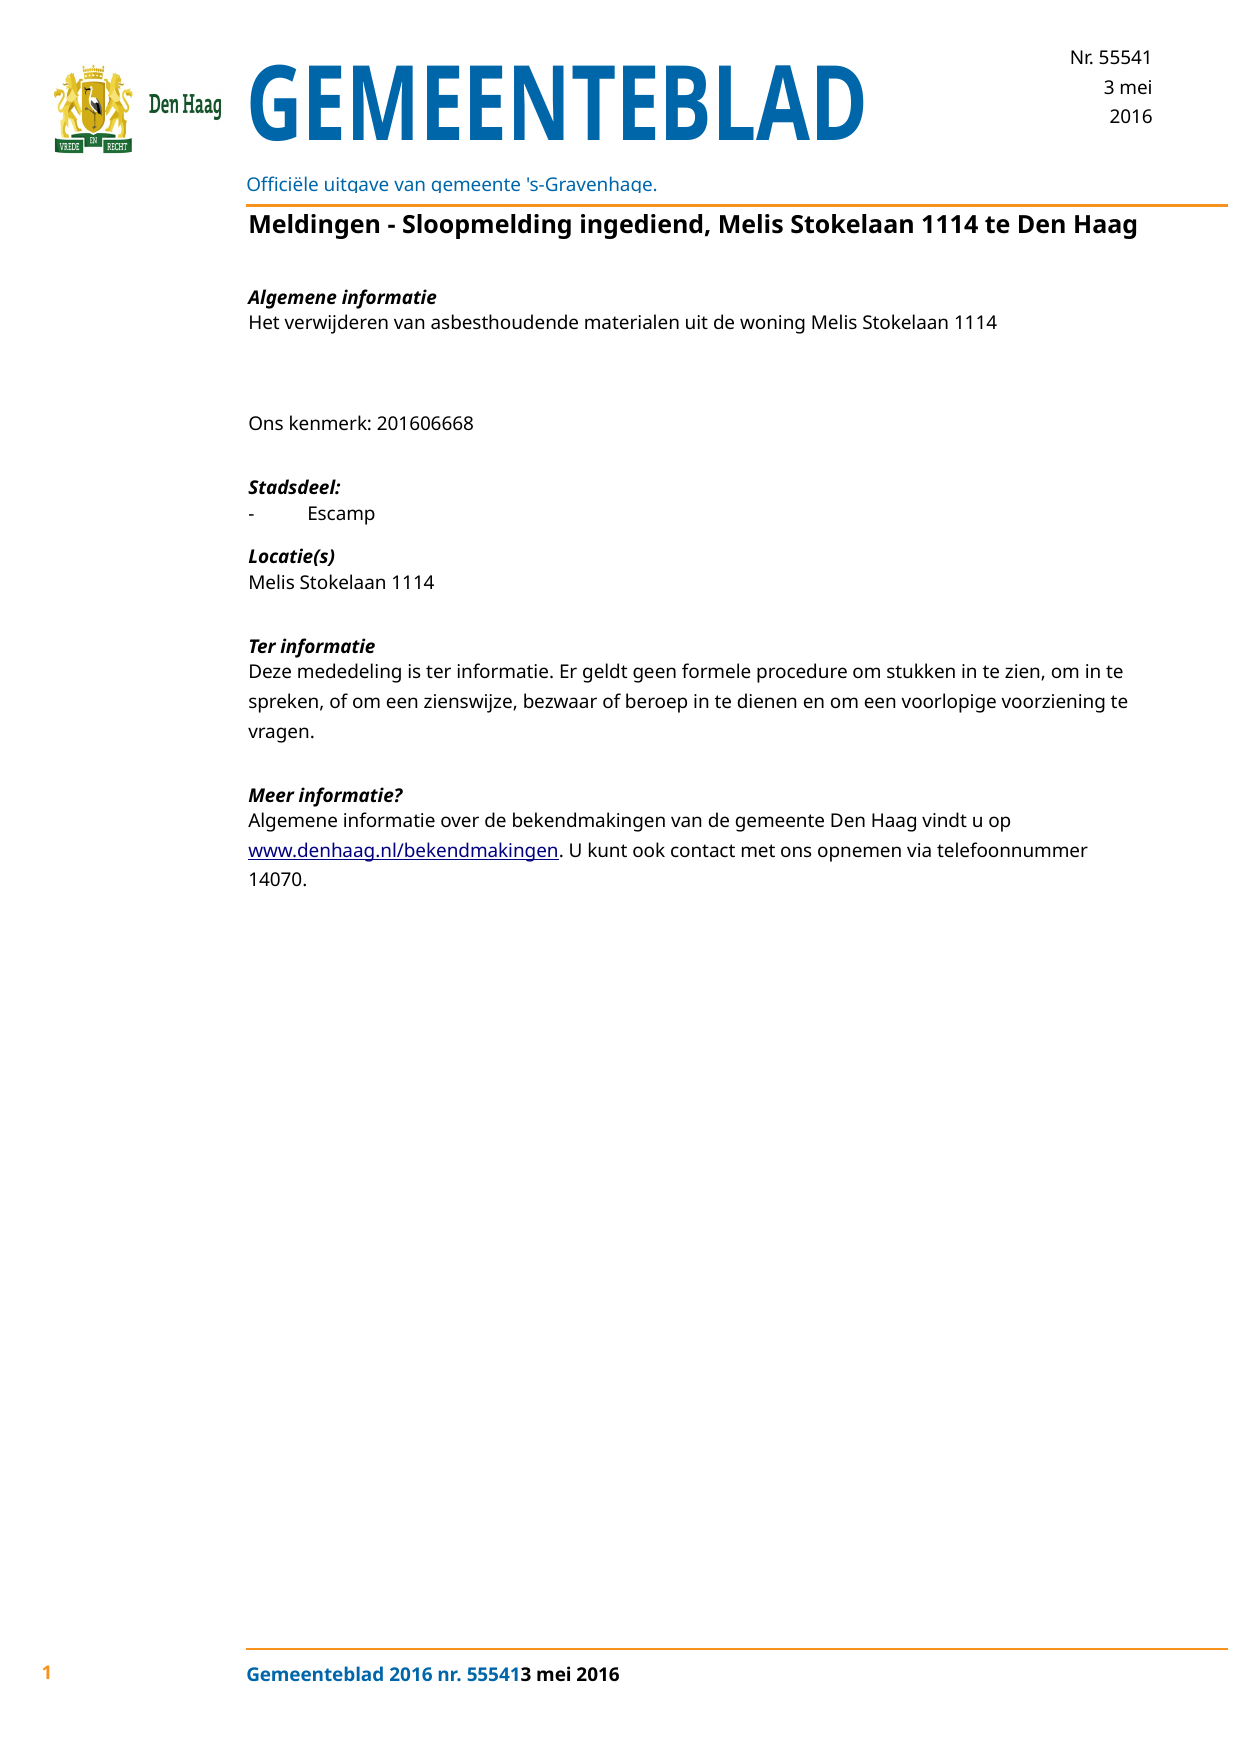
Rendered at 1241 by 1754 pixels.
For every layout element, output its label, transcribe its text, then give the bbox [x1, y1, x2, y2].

text Meer informatie? [248, 782, 1152, 807]
text Melis Stokelaan 1114 [248, 569, 1152, 595]
list Escamp [248, 500, 1152, 526]
text Locatie(s) [248, 543, 1152, 569]
text Stadsdeel: [248, 474, 1152, 500]
text Ons kenmerk: 201606668 [248, 410, 1152, 436]
text Algemene informatie over de bekendmakingen van de gemeente Den Haag vindt u op www.denhaag.nl/bekendmakingen. U kunt ook contact met ons opnemen via telefoonnummer 14070. [248, 807, 1152, 892]
text Het verwijderen van asbesthoudende materialen uit de woning Melis Stokelaan 1114 [248, 309, 1152, 335]
text Deze mededeling is ter informatie. Er geldt geen formele procedure om stukken in te zien, om in te spreken, of om een zienswijze, bezwaar of beroep in te dienen en om een voorlopige voorziening te vragen. [248, 659, 1152, 743]
picture [41, 47, 231, 172]
text Ter informatie [248, 633, 1152, 659]
text Meldingen - Sloopmelding ingediend, Melis Stokelaan 1114 te Den Haag [248, 207, 1152, 241]
text Algemene informatie [248, 284, 1152, 309]
